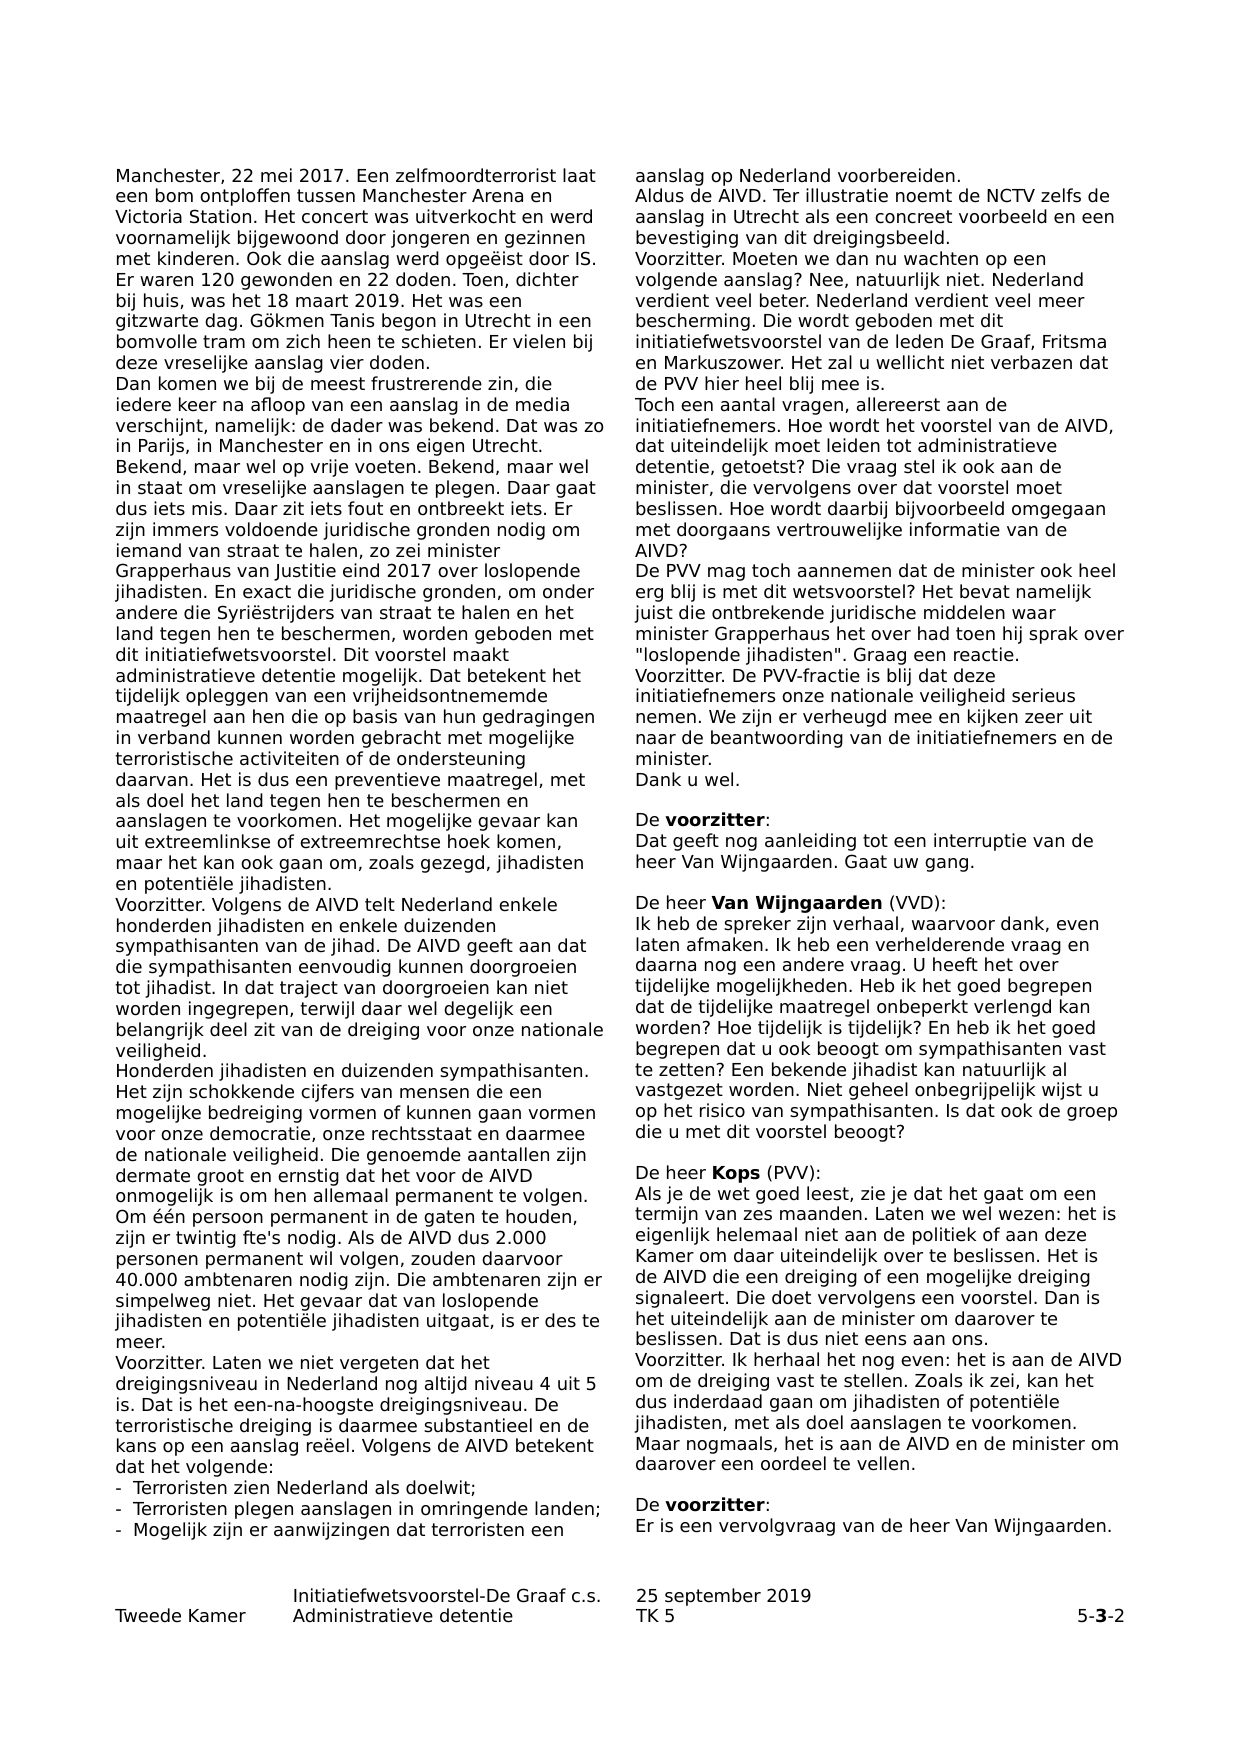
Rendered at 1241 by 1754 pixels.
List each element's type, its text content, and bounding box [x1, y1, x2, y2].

list Mogelijk zijn er aanwijzingen dat terroristen een [115, 1519, 605, 1540]
list aanslag op Nederland voorbereiden. [635, 165, 1125, 186]
text Er is een vervolgvraag van de heer Van Wijngaarden. [635, 1516, 1125, 1537]
text Voorzitter. Moeten we dan nu wachten op een volgende aanslag? Nee, natuurlijk niet. Nederland verdient veel beter. Nederland verdient veel meer bescherming. Die wordt geboden met dit initiatiefwetsvoorstel van de leden De Graaf, Fritsma en Markuszower. Het zal u wellicht niet verbazen dat de PVV hier heel blij mee is. [635, 249, 1125, 394]
text Voorzitter. De PVV-fractie is blij dat deze initiatiefnemers onze nationale veiligheid serieus nemen. We zijn er verheugd mee en kijken zeer uit naar de beantwoording van de initiatiefnemers en de minister. [635, 665, 1125, 769]
text Voorzitter. Ik herhaal het nog even: het is aan de AIVD om de dreiging vast te stellen. Zoals ik zei, kan het dus inderdaad gaan om jihadisten of potentiële jihadisten, met als doel aanslagen te voorkomen. Maar nogmaals, het is aan de AIVD en de minister om daarover een oordeel te vellen. [635, 1350, 1125, 1475]
list Terroristen zien Nederland als doelwit; [115, 1478, 605, 1499]
text Aldus de AIVD. Ter illustratie noemt de NCTV zelfs de aanslag in Utrecht als een concreet voorbeeld en een bevestiging van dit dreigingsbeeld. [635, 186, 1125, 249]
list Terroristen plegen aanslagen in omringende landen; [115, 1499, 605, 1519]
text De voorzitter: [635, 810, 1125, 831]
text Voorzitter. Volgens de AIVD telt Nederland enkele honderden jihadisten en enkele duizenden sympathisanten van de jihad. De AIVD geeft aan dat die sympathisanten eenvoudig kunnen doorgroeien tot jihadist. In dat traject van doorgroeien kan niet worden ingegrepen, terwijl daar wel degelijk een belangrijk deel zit van de dreiging voor onze nationale veiligheid. [115, 894, 605, 1061]
text Toch een aantal vragen, allereerst aan de initiatiefnemers. Hoe wordt het voorstel van de AIVD, dat uiteindelijk moet leiden tot administratieve detentie, getoetst? Die vraag stel ik ook aan de minister, die vervolgens over dat voorstel moet beslissen. Hoe wordt daarbij bijvoorbeeld omgegaan met doorgaans vertrouwelijke informatie van de AIVD? [635, 394, 1125, 561]
text De PVV mag toch aannemen dat de minister ook heel erg blij is met dit wetsvoorstel? Het bevat namelijk juist die ontbrekende juridische middelen waar minister Grapperhaus het over had toen hij sprak over "loslopende jihadisten". Graag een reactie. [635, 561, 1125, 665]
text Manchester, 22 mei 2017. Een zelfmoordterrorist laat een bom ontploffen tussen Manchester Arena en Victoria Station. Het concert was uitverkocht en werd voornamelijk bijgewoond door jongeren en gezinnen met kinderen. Ook die aanslag werd opgeëist door IS. Er waren 120 gewonden en 22 doden. Toen, dichter bij huis, was het 18 maart 2019. Het was een gitzwarte dag. Gökmen Tanis begon in Utrecht in een bomvolle tram om zich heen te schieten. Er vielen bij deze vreselijke aanslag vier doden. [115, 165, 605, 374]
text De voorzitter: [635, 1495, 1125, 1516]
text Ik heb de spreker zijn verhaal, waarvoor dank, even laten afmaken. Ik heb een verhelderende vraag en daarna nog een andere vraag. U heeft het over tijdelijke mogelijkheden. Heb ik het goed begrepen dat de tijdelijke maatregel onbeperkt verlengd kan worden? Hoe tijdelijk is tijdelijk? En heb ik het goed begrepen dat u ook beoogt om sympathisanten vast te zetten? Een bekende jihadist kan natuurlijk al vastgezet worden. Niet geheel onbegrijpelijk wijst u op het risico van sympathisanten. Is dat ook de groep die u met dit voorstel beoogt? [635, 913, 1125, 1143]
text Dan komen we bij de meest frustrerende zin, die iedere keer na afloop van een aanslag in de media verschijnt, namelijk: de dader was bekend. Dat was zo in Parijs, in Manchester en in ons eigen Utrecht. Bekend, maar wel op vrije voeten. Bekend, maar wel in staat om vreselijke aanslagen te plegen. Daar gaat dus iets mis. Daar zit iets fout en ontbreekt iets. Er zijn immers voldoende juridische gronden nodig om iemand van straat te halen, zo zei minister Grapperhaus van Justitie eind 2017 over loslopende jihadisten. En exact die juridische gronden, om onder andere die Syriëstrijders van straat te halen en het land tegen hen te beschermen, worden geboden met dit initiatiefwetsvoorstel. Dit voorstel maakt administratieve detentie mogelijk. Dat betekent het tijdelijk opleggen van een vrijheidsontnememde maatregel aan hen die op basis van hun gedragingen in verband kunnen worden gebracht met mogelijke terroristische activiteiten of de ondersteuning daarvan. Het is dus een preventieve maatregel, met als doel het land tegen hen te beschermen en aanslagen te voorkomen. Het mogelijke gevaar kan uit extreemlinkse of extreemrechtse hoek komen, maar het kan ook gaan om, zoals gezegd, jihadisten en potentiële jihadisten. [115, 374, 605, 894]
text Dank u wel. [635, 769, 1125, 790]
text De heer Kops (PVV): [635, 1163, 1125, 1183]
text Dat geeft nog aanleiding tot een interruptie van de heer Van Wijngaarden. Gaat uw gang. [635, 831, 1125, 873]
text Als je de wet goed leest, zie je dat het gaat om een termijn van zes maanden. Laten we wel wezen: het is eigenlijk helemaal niet aan de politiek of aan deze Kamer om daar uiteindelijk over te beslissen. Het is de AIVD die een dreiging of een mogelijke dreiging signaleert. Die doet vervolgens een voorstel. Dan is het uiteindelijk aan de minister om daarover te beslissen. Dat is dus niet eens aan ons. [635, 1183, 1125, 1350]
text Voorzitter. Laten we niet vergeten dat het dreigingsniveau in Nederland nog altijd niveau 4 uit 5 is. Dat is het een-na-hoogste dreigingsniveau. De terroristische dreiging is daarmee substantieel en de kans op een aanslag reëel. Volgens de AIVD betekent dat het volgende: [115, 1353, 605, 1478]
text De heer Van Wijngaarden (VVD): [635, 893, 1125, 913]
text Honderden jihadisten en duizenden sympathisanten. Het zijn schokkende cijfers van mensen die een mogelijke bedreiging vormen of kunnen gaan vormen voor onze democratie, onze rechtsstaat en daarmee de nationale veiligheid. Die genoemde aantallen zijn dermate groot en ernstig dat het voor de AIVD onmogelijk is om hen allemaal permanent te volgen. Om één persoon permanent in de gaten te houden, zijn er twintig fte's nodig. Als de AIVD dus 2.000 personen permanent wil volgen, zouden daarvoor 40.000 ambtenaren nodig zijn. Die ambtenaren zijn er simpelweg niet. Het gevaar dat van loslopende jihadisten en potentiële jihadisten uitgaat, is er des te meer. [115, 1061, 605, 1353]
